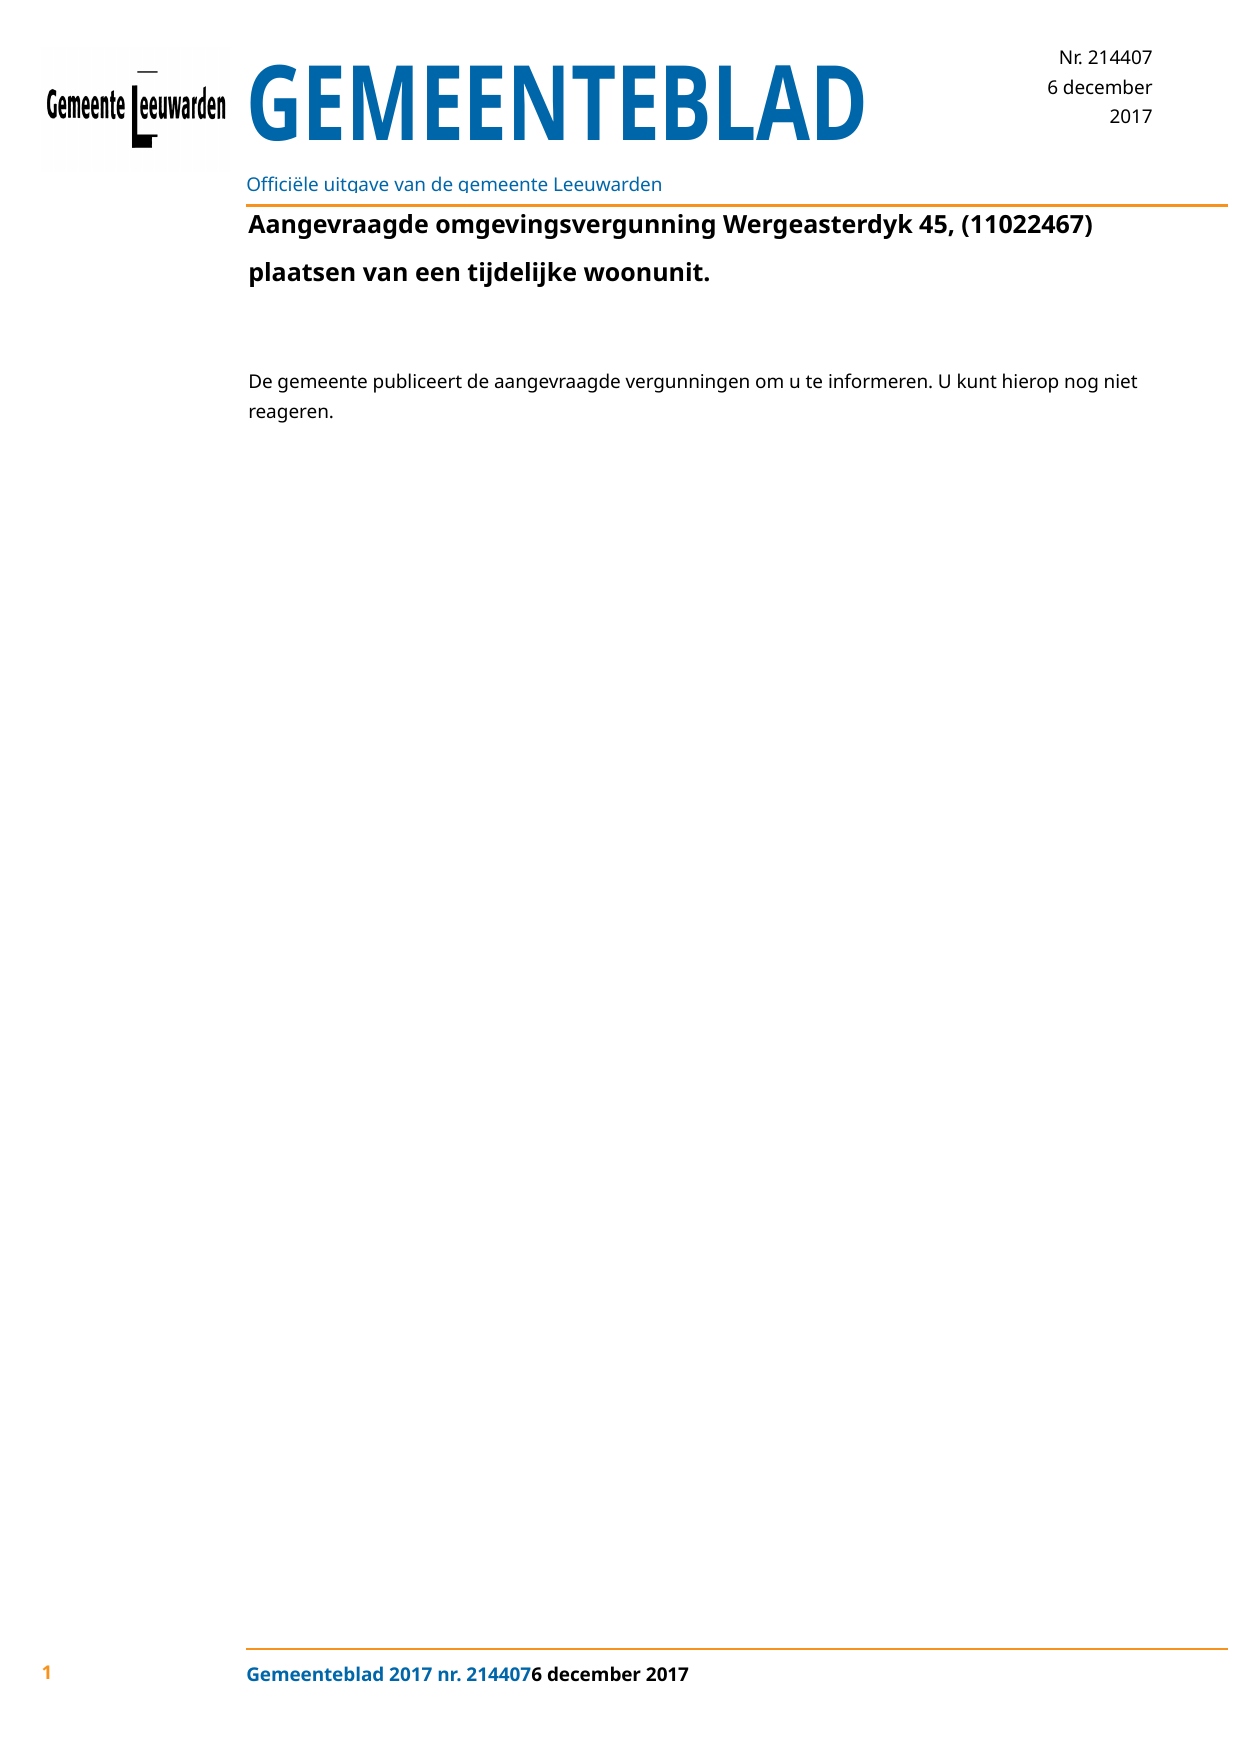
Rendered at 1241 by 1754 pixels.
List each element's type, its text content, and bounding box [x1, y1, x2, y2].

picture [41, 47, 231, 172]
text De gemeente publiceert de aangevraagde vergunningen om u te informeren. U kunt hierop nog niet reageren. [248, 368, 1152, 424]
text Aangevraagde omgevingsvergunning Wergeasterdyk 45, (11022467) plaatsen van een tijdelijke woonunit. [248, 207, 1152, 288]
